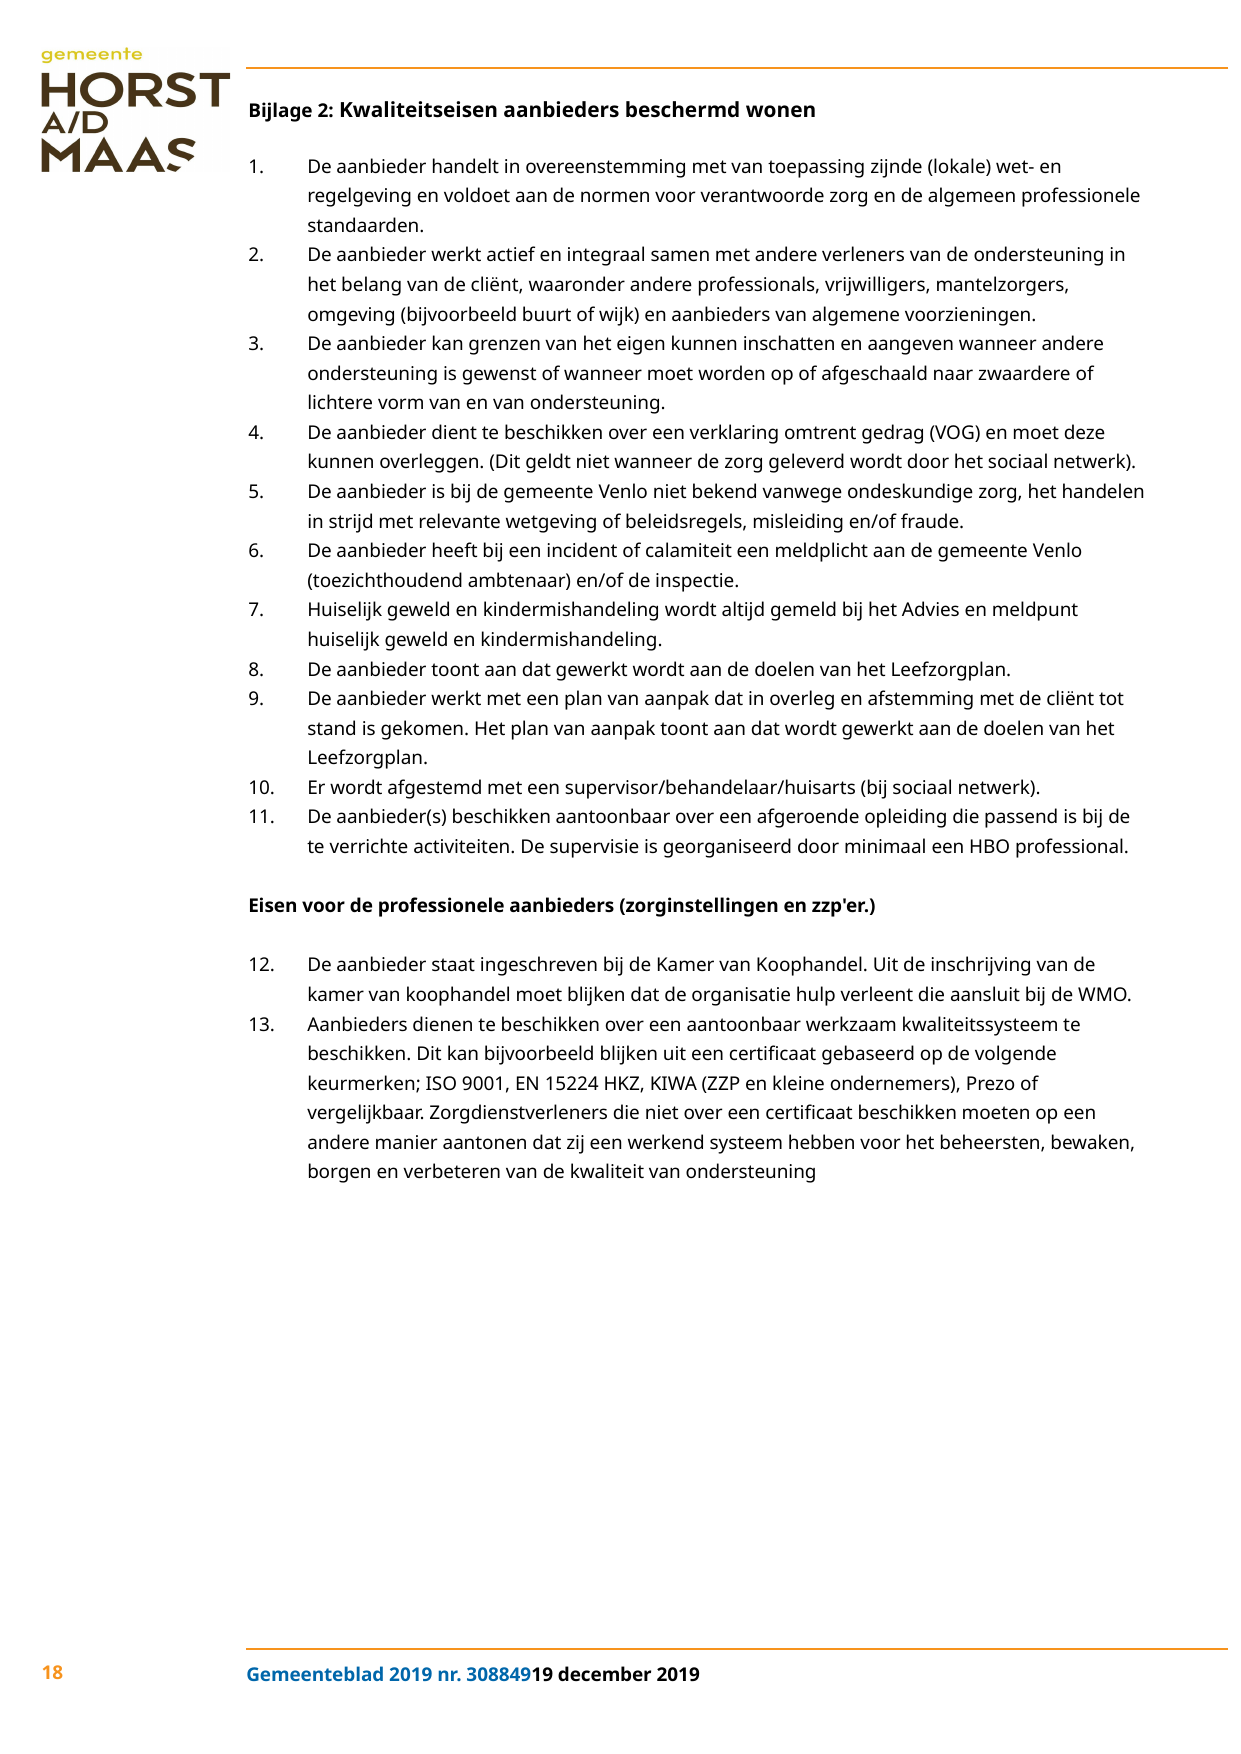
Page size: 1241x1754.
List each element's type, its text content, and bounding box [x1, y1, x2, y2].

picture [41, 47, 231, 172]
list De aanbieder heeft bij een incident of calamiteit een meldplicht aan de gemeente Venlo (toezichthoudend ambtenaar) en/of de inspectie. [248, 537, 1152, 593]
list De aanbieder werkt met een plan van aanpak dat in overleg en afstemming met de cliënt tot stand is gekomen. Het plan van aanpak toont aan dat wordt gewerkt aan de doelen van het Leefzorgplan. [248, 685, 1152, 770]
list De aanbieder(s) beschikken aantoonbaar over een afgeroende opleiding die passend is bij de te verrichte activiteiten. De supervisie is georganiseerd door minimaal een HBO professional. [248, 804, 1152, 859]
list De aanbieder handelt in overeenstemming met van toepassing zijnde (lokale) wet- en regelgeving en voldoet aan de normen voor verantwoorde zorg en de algemeen professionele standaarden. [248, 153, 1152, 238]
list De aanbieder toont aan dat gewerkt wordt aan de doelen van het Leefzorgplan. [248, 656, 1152, 682]
list De aanbieder werkt actief en integraal samen met andere verleners van de ondersteuning in het belang van de cliënt, waaronder andere professionals, vrijwilligers, mantelzorgers, omgeving (bijvoorbeeld buurt of wijk) en aanbieders van algemene voorzieningen. [248, 242, 1152, 327]
list De aanbieder is bij de gemeente Venlo niet bekend vanwege ondeskundige zorg, het handelen in strijd met relevante wetgeving of beleidsregels, misleiding en/of fraude. [248, 478, 1152, 534]
list Aanbieders dienen te beschikken over een aantoonbaar werkzaam kwaliteitssysteem te beschikken. Dit kan bijvoorbeeld blijken uit een certificaat gebaseerd op de volgende keurmerken; ISO 9001, EN 15224 HKZ, KIWA (ZZP en kleine ondernemers), Prezo of vergelijkbaar. Zorgdienstverleners die niet over een certificaat beschikken moeten op een andere manier aantonen dat zij een werkend systeem hebben voor het beheersten, bewaken, borgen en verbeteren van de kwaliteit van ondersteuning [248, 1011, 1152, 1184]
list De aanbieder kan grenzen van het eigen kunnen inschatten en aangeven wanneer andere ondersteuning is gewenst of wanneer moet worden op of afgeschaald naar zwaardere of lichtere vorm van en van ondersteuning. [248, 330, 1152, 415]
list De aanbieder dient te beschikken over een verklaring omtrent gedrag (VOG) en moet deze kunnen overleggen. (Dit geldt niet wanneer de zorg geleverd wordt door het sociaal netwerk). [248, 419, 1152, 474]
list Huiselijk geweld en kindermishandeling wordt altijd gemeld bij het Advies en meldpunt huiselijk geweld en kindermishandeling. [248, 597, 1152, 652]
text Bijlage 2: Kwaliteitseisen aanbieders beschermd wonen [248, 95, 1152, 123]
text Eisen voor de professionele aanbieders (zorginstellingen en zzp'er.) [248, 892, 1152, 918]
list De aanbieder staat ingeschreven bij de Kamer van Koophandel. Uit de inschrijving van de kamer van koophandel moet blijken dat de organisatie hulp verleent die aansluit bij de WMO. [248, 952, 1152, 1007]
list Er wordt afgestemd met een supervisor/behandelaar/huisarts (bij sociaal netwerk). [248, 774, 1152, 800]
